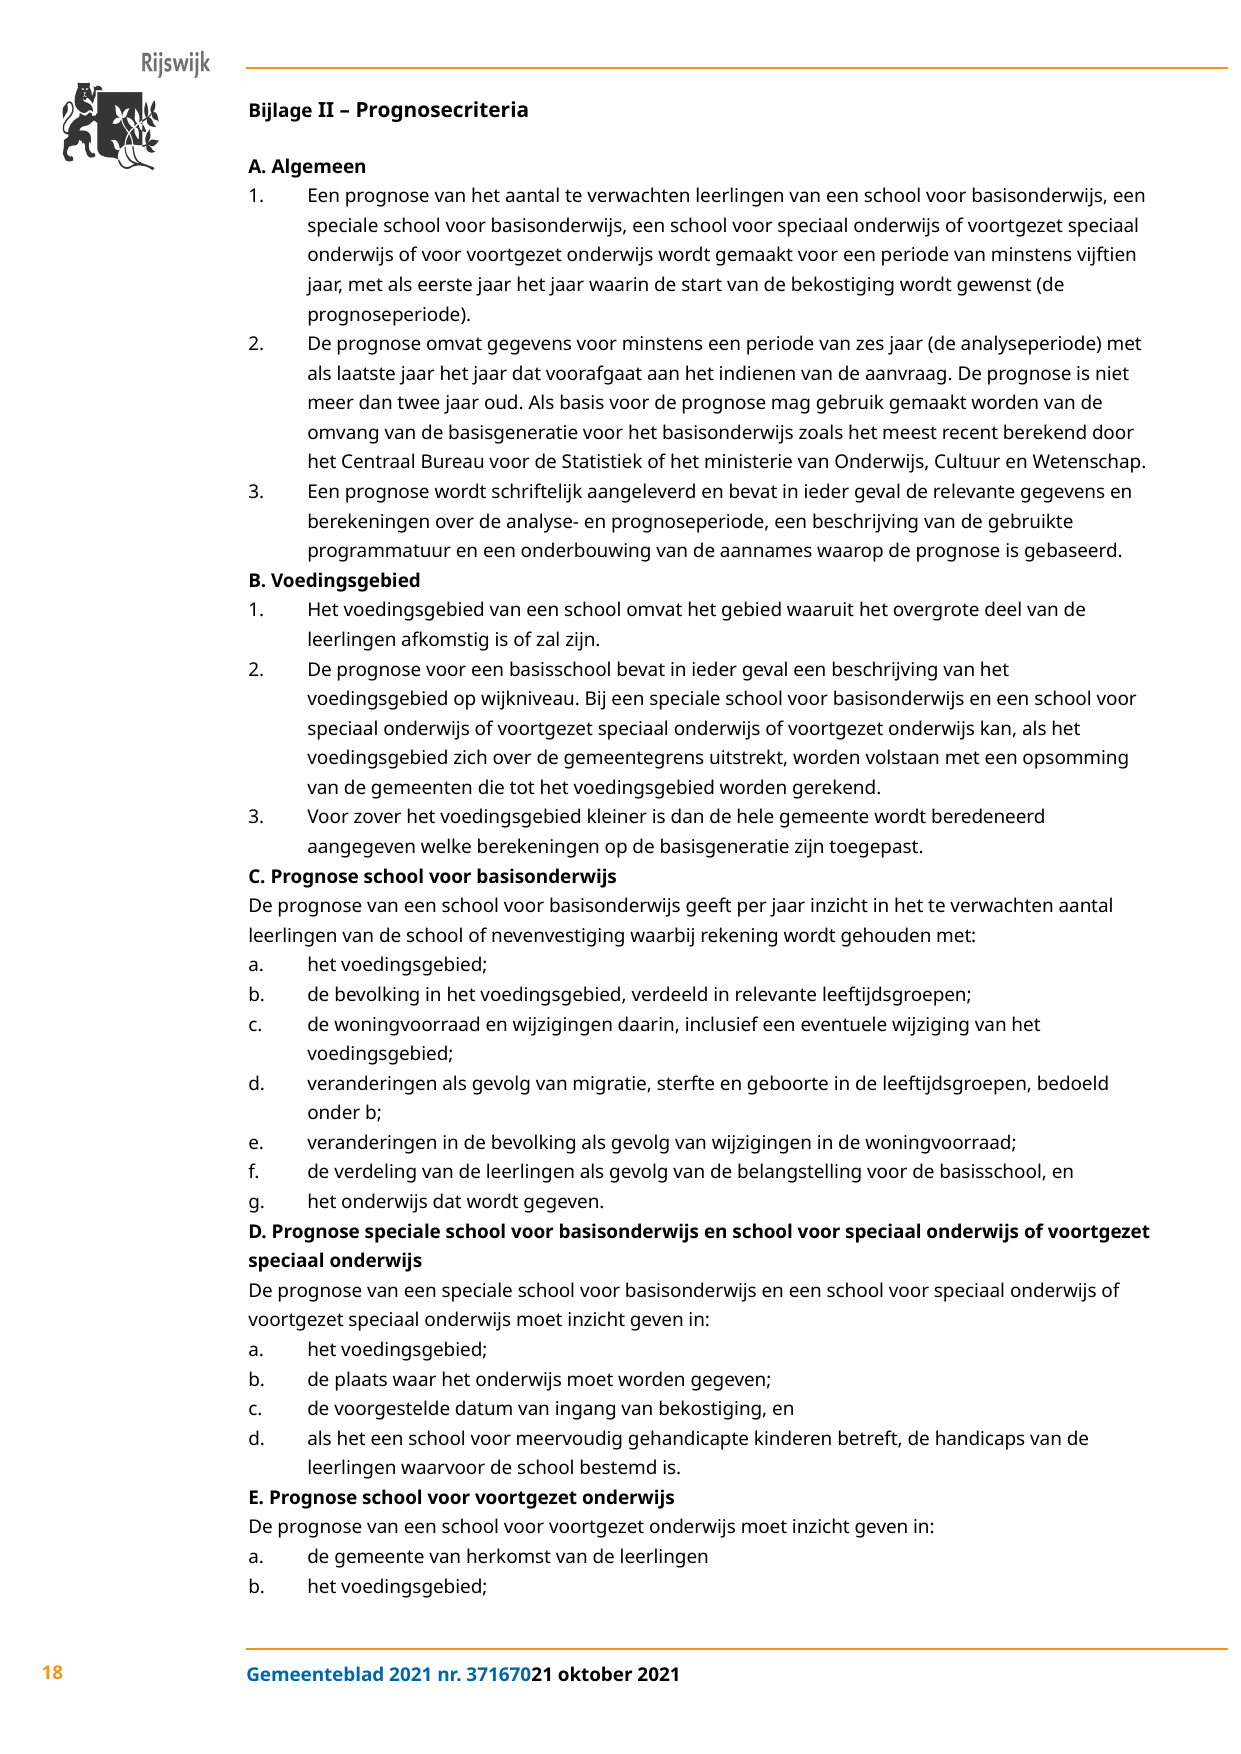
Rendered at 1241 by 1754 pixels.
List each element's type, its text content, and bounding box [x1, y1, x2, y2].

list de plaats waar het onderwijs moet worden gegeven; [248, 1366, 1152, 1392]
list Voor zover het voedingsgebied kleiner is dan de hele gemeente wordt beredeneerd aangegeven welke berekeningen op de basisgeneratie zijn toegepast. [248, 804, 1152, 859]
list als het een school voor meervoudig gehandicapte kinderen betreft, de handicaps van de leerlingen waarvoor de school bestemd is. [248, 1425, 1152, 1480]
list Een prognose wordt schriftelijk aangeleverd en bevat in ieder geval de relevante gegevens en berekeningen over de analyse- en prognoseperiode, een beschrijving van de gebruikte programmatuur en een onderbouwing van de aannames waarop de prognose is gebaseerd. [248, 478, 1152, 563]
list de verdeling van de leerlingen als gevolg van de belangstelling voor de basisschool, en [248, 1159, 1152, 1184]
text D. Prognose speciale school voor basisonderwijs en school voor speciaal onderwijs of voortgezet speciaal onderwijs [248, 1218, 1152, 1273]
list het voedingsgebied; [248, 1336, 1152, 1362]
list het onderwijs dat wordt gegeven. [248, 1188, 1152, 1214]
list De prognose voor een basisschool bevat in ieder geval een beschrijving van het voedingsgebied op wijkniveau. Bij een speciale school voor basisonderwijs en een school voor speciaal onderwijs of voortgezet speciaal onderwijs of voortgezet onderwijs kan, als het voedingsgebied zich over de gemeentegrens uitstrekt, worden volstaan met een opsomming van de gemeenten die tot het voedingsgebied worden gerekend. [248, 656, 1152, 800]
list het voedingsgebied; [248, 952, 1152, 977]
list Een prognose van het aantal te verwachten leerlingen van een school voor basisonderwijs, een speciale school voor basisonderwijs, een school voor speciaal onderwijs of voortgezet speciaal onderwijs of voor voortgezet onderwijs wordt gemaakt voor een periode van minstens vijftien jaar, met als eerste jaar het jaar waarin de start van de bekostiging wordt gewenst (de prognoseperiode). [248, 182, 1152, 327]
list het voedingsgebied; [248, 1573, 1152, 1599]
text De prognose van een school voor basisonderwijs geeft per jaar inzicht in het te verwachten aantal leerlingen van de school of nevenvestiging waarbij rekening wordt gehouden met: [248, 892, 1152, 948]
list veranderingen in de bevolking als gevolg van wijzigingen in de woningvoorraad; [248, 1129, 1152, 1155]
text De prognose van een speciale school voor basisonderwijs en een school voor speciaal onderwijs of voortgezet speciaal onderwijs moet inzicht geven in: [248, 1277, 1152, 1332]
text De prognose van een school voor voortgezet onderwijs moet inzicht geven in: [248, 1514, 1152, 1539]
picture [41, 47, 231, 172]
text A. Algemeen [248, 153, 1152, 179]
list de voorgestelde datum van ingang van bekostiging, en [248, 1395, 1152, 1421]
list de gemeente van herkomst van de leerlingen [248, 1543, 1152, 1569]
text B. Voedingsgebied [248, 567, 1152, 593]
list Het voedingsgebied van een school omvat het gebied waaruit het overgrote deel van de leerlingen afkomstig is of zal zijn. [248, 597, 1152, 652]
text Bijlage II – Prognosecriteria [248, 95, 1152, 123]
list De prognose omvat gegevens voor minstens een periode van zes jaar (de analyseperiode) met als laatste jaar het jaar dat voorafgaat aan het indienen van de aanvraag. De prognose is niet meer dan twee jaar oud. Als basis voor de prognose mag gebruik gemaakt worden van de omvang van de basisgeneratie voor het basisonderwijs zoals het meest recent berekend door het Centraal Bureau voor de Statistiek of het ministerie van Onderwijs, Cultuur en Wetenschap. [248, 330, 1152, 474]
list veranderingen als gevolg van migratie, sterfte en geboorte in de leeftijdsgroepen, bedoeld onder b; [248, 1070, 1152, 1125]
text C. Prognose school voor basisonderwijs [248, 863, 1152, 889]
list de bevolking in het voedingsgebied, verdeeld in relevante leeftijdsgroepen; [248, 981, 1152, 1007]
text E. Prognose school voor voortgezet onderwijs [248, 1484, 1152, 1510]
list de woningvoorraad en wijzigingen daarin, inclusief een eventuele wijziging van het voedingsgebied; [248, 1011, 1152, 1066]
